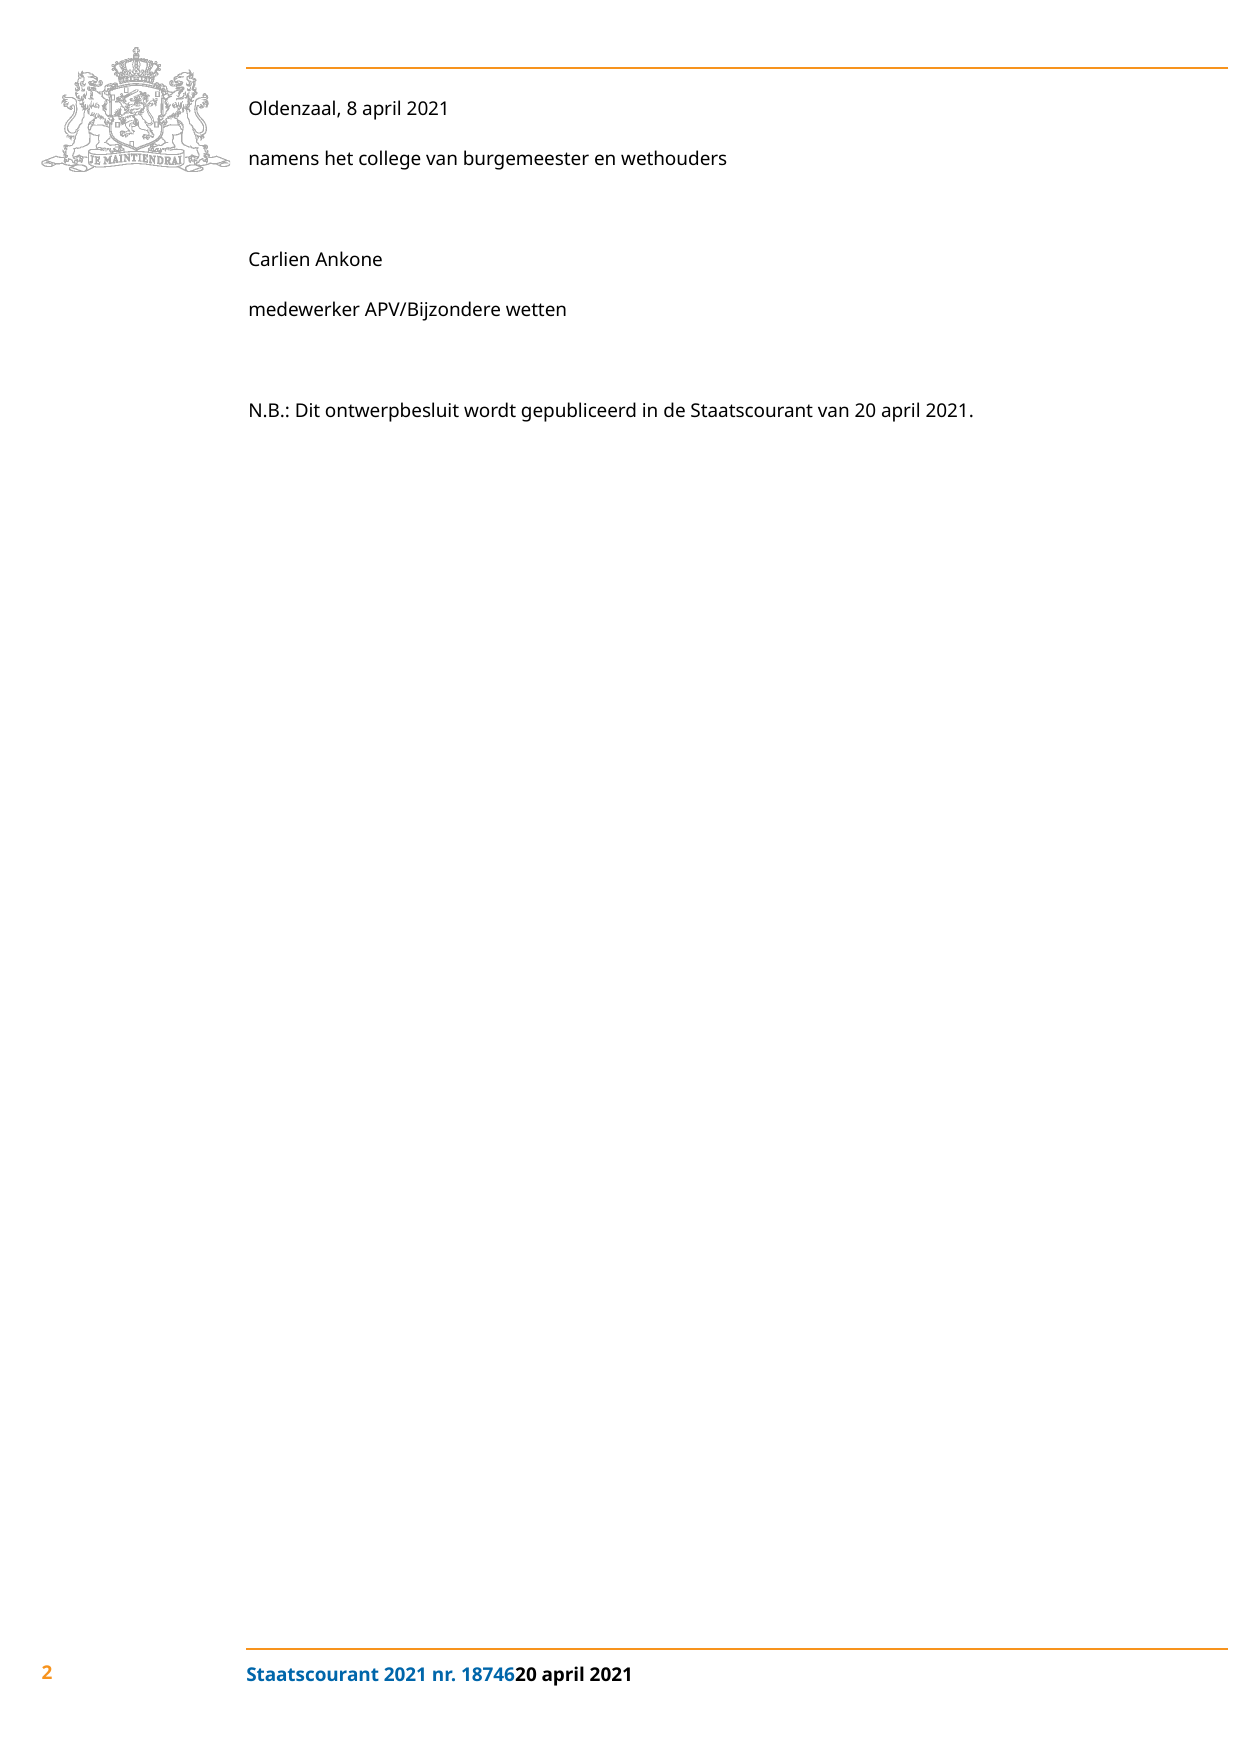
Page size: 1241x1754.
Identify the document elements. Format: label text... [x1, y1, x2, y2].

text namens het college van burgemeester en wethouders [248, 145, 1152, 171]
picture [41, 47, 231, 172]
text Carlien Ankone [248, 246, 1152, 272]
text N.B.: Dit ontwerpbesluit wordt gepubliceerd in de Staatscourant van 20 april 2021. [248, 397, 1152, 423]
text Oldenzaal, 8 april 2021 [248, 95, 1152, 121]
text medewerker APV/Bijzondere wetten [248, 296, 1152, 322]
